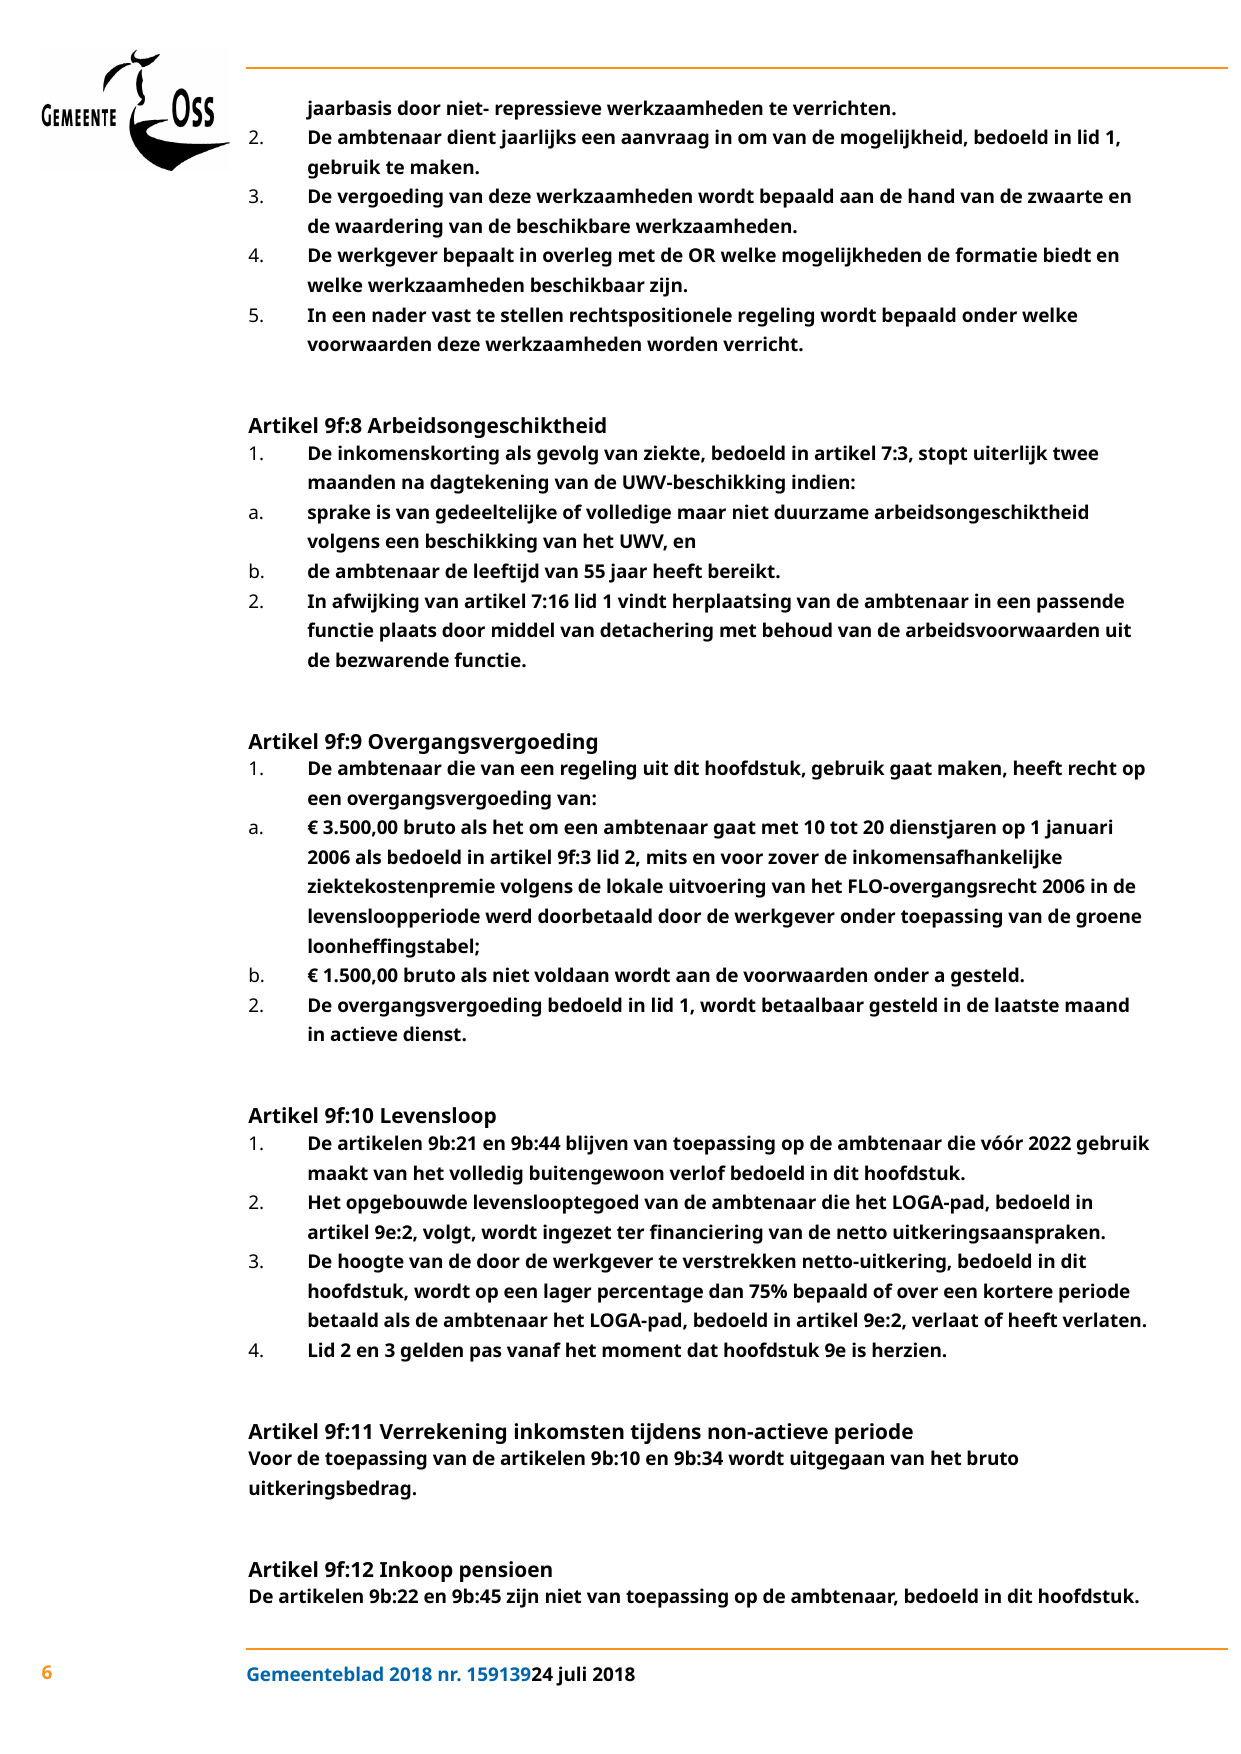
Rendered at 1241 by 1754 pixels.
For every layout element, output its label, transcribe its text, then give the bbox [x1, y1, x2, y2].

picture [41, 47, 231, 172]
list De ambtenaar die van een regeling uit dit hoofdstuk, gebruik gaat maken, heeft recht op een overgangsvergoeding van: [248, 755, 1152, 811]
text De artikelen 9b:22 en 9b:45 zijn niet van toepassing op de ambtenaar, bedoeld in dit hoofdstuk. [248, 1584, 1152, 1609]
text Artikel 9f:11 Verrekening inkomsten tijdens non-actieve periode [248, 1417, 1152, 1446]
list De vergoeding van deze werkzaamheden wordt bepaald aan de hand van de zwaarte en de waardering van de beschikbare werkzaamheden. [248, 183, 1152, 239]
list In een nader vast te stellen rechtspositionele regeling wordt bepaald onder welke voorwaarden deze werkzaamheden worden verricht. [248, 302, 1152, 357]
list Lid 2 en 3 gelden pas vanaf het moment dat hoofdstuk 9e is herzien. [248, 1337, 1152, 1363]
list In afwijking van artikel 7:16 lid 1 vindt herplaatsing van de ambtenaar in een passende functie plaats door middel van detachering met behoud van de arbeidsvoorwaarden uit de bezwarende functie. [248, 588, 1152, 673]
list De werkgever bepaalt in overleg met de OR welke mogelijkheden de formatie biedt en welke werkzaamheden beschikbaar zijn. [248, 243, 1152, 298]
list De ambtenaar dient jaarlijks een aanvraag in om van de mogelijkheid, bedoeld in lid 1, gebruik te maken. [248, 124, 1152, 180]
text Artikel 9f:12 Inkoop pensioen [248, 1555, 1152, 1584]
text Artikel 9f:9 Overgangsvergoeding [248, 727, 1152, 755]
list de ambtenaar de leeftijd van 55 jaar heeft bereikt. [248, 558, 1152, 584]
text Artikel 9f:8 Arbeidsongeschiktheid [248, 411, 1152, 440]
list € 3.500,00 bruto als het om een ambtenaar gaat met 10 tot 20 dienstjaren op 1 januari 2006 als bedoeld in artikel 9f:3 lid 2, mits en voor zover de inkomensafhankelijke ziektekostenpremie volgens de lokale uitvoering van het FLO-overgangsrecht 2006 in de levensloopperiode werd doorbetaald door de werkgever onder toepassing van de groene loonheffingstabel; [248, 814, 1152, 959]
list sprake is van gedeeltelijke of volledige maar niet duurzame arbeidsongeschiktheid volgens een beschikking van het UWV, en [248, 499, 1152, 554]
list De overgangsvergoeding bedoeld in lid 1, wordt betaalbaar gesteld in de laatste maand in actieve dienst. [248, 992, 1152, 1047]
list jaarbasis door niet- repressieve werkzaamheden te verrichten. [248, 95, 1152, 121]
list De artikelen 9b:21 en 9b:44 blijven van toepassing op de ambtenaar die vóór 2022 gebruik maakt van het volledig buitengewoon verlof bedoeld in dit hoofdstuk. [248, 1130, 1152, 1185]
text Artikel 9f:10 Levensloop [248, 1102, 1152, 1130]
list € 1.500,00 bruto als niet voldaan wordt aan de voorwaarden onder a gesteld. [248, 962, 1152, 988]
text Voor de toepassing van de artikelen 9b:10 en 9b:34 wordt uitgegaan van het bruto uitkeringsbedrag. [248, 1446, 1152, 1501]
list De inkomenskorting als gevolg van ziekte, bedoeld in artikel 7:3, stopt uiterlijk twee maanden na dagtekening van de UWV-beschikking indien: [248, 440, 1152, 495]
list De hoogte van de door de werkgever te verstrekken netto-uitkering, bedoeld in dit hoofdstuk, wordt op een lager percentage dan 75% bepaald of over een kortere periode betaald als de ambtenaar het LOGA-pad, bedoeld in artikel 9e:2, verlaat of heeft verlaten. [248, 1248, 1152, 1333]
list Het opgebouwde levenslooptegoed van de ambtenaar die het LOGA-pad, bedoeld in artikel 9e:2, volgt, wordt ingezet ter financiering van de netto uitkeringsaanspraken. [248, 1189, 1152, 1244]
